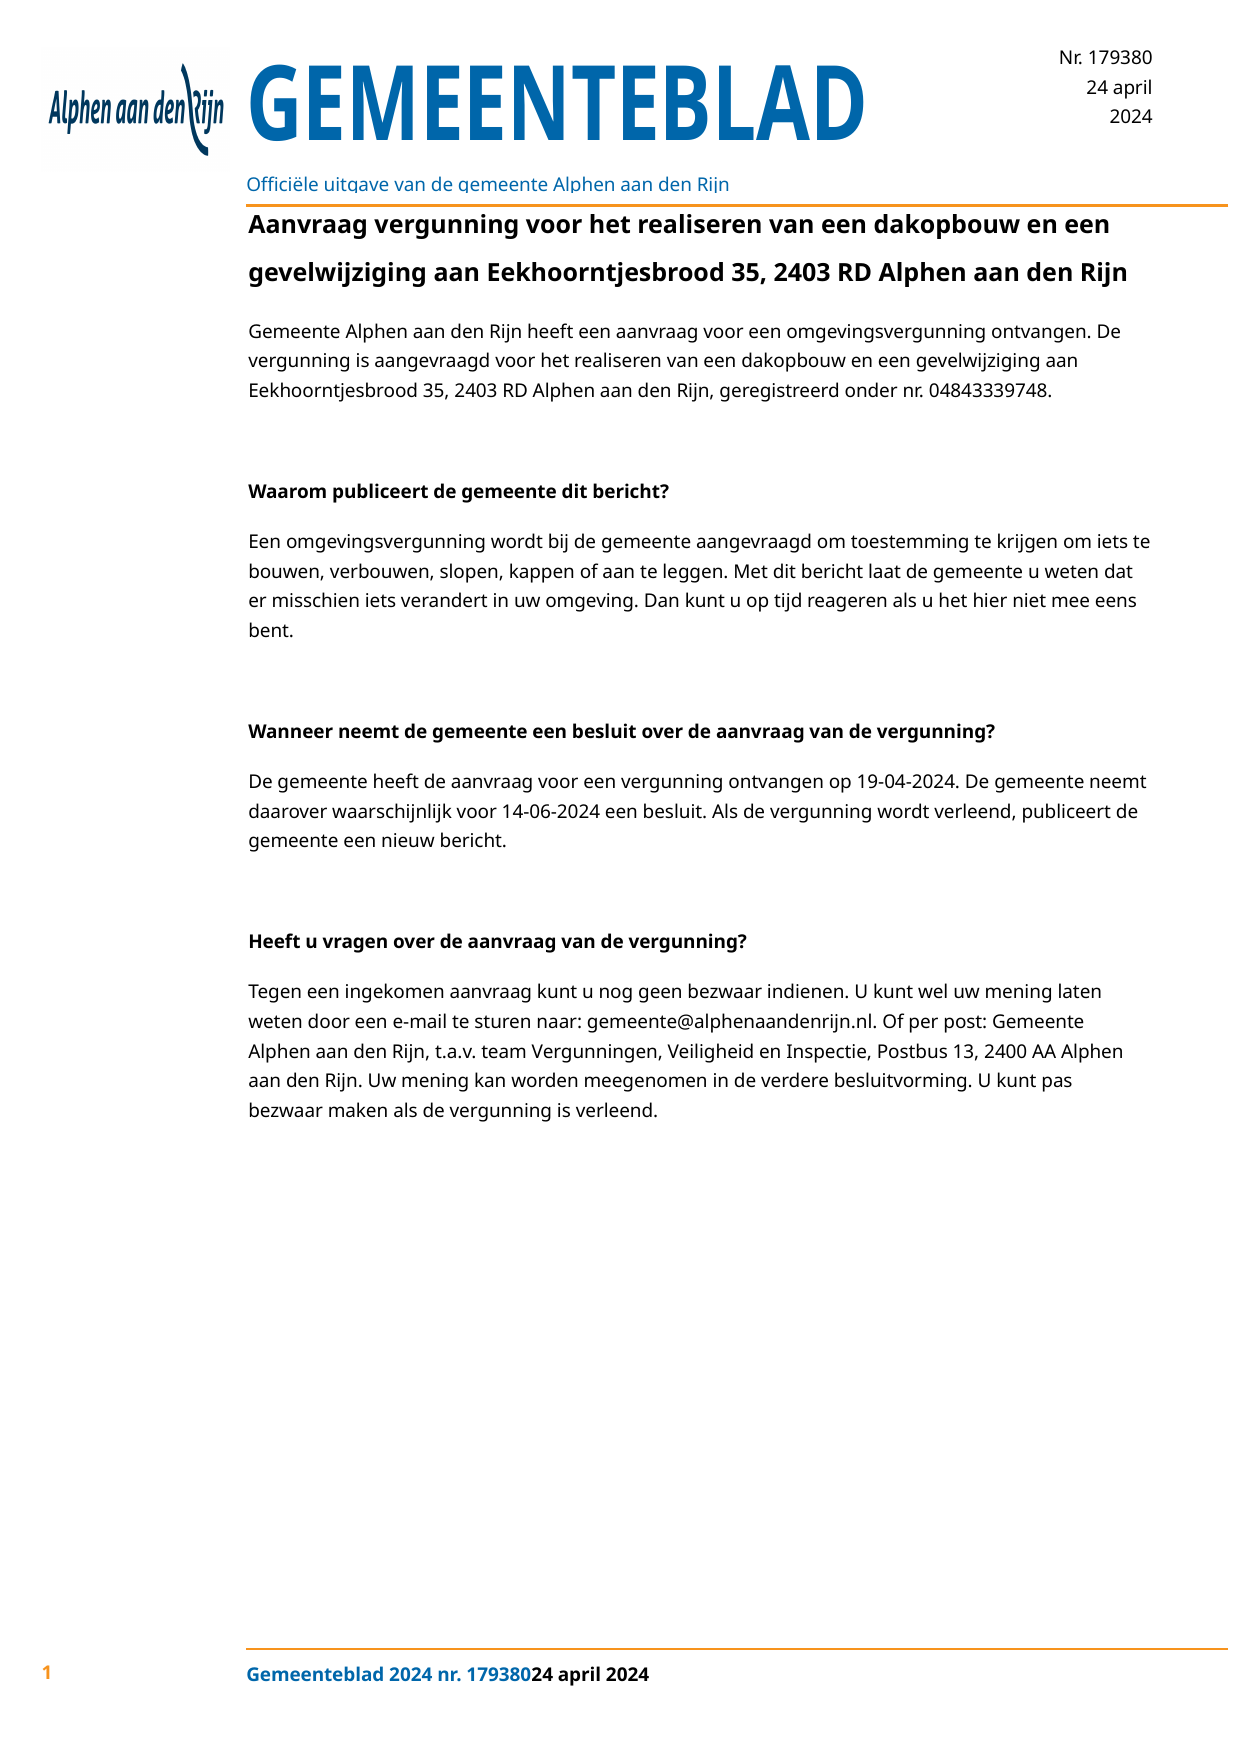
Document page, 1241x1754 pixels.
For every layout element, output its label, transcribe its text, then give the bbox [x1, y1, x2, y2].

text Waarom publiceert de gemeente dit bericht? [248, 478, 1152, 504]
text Wanneer neemt de gemeente een besluit over de aanvraag van de vergunning? [248, 718, 1152, 744]
text Gemeente Alphen aan den Rijn heeft een aanvraag voor een omgevingsvergunning ontvangen. De vergunning is aangevraagd voor het realiseren van een dakopbouw en een gevelwijziging aan Eekhoorntjesbrood 35, 2403 RD Alphen aan den Rijn, geregistreerd onder nr. 04843339748. [248, 318, 1152, 403]
picture [41, 47, 231, 172]
text Heeft u vragen over de aanvraag van de vergunning? [248, 928, 1152, 954]
text De gemeente heeft de aanvraag voor een vergunning ontvangen op 19-04-2024. De gemeente neemt daarover waarschijnlijk voor 14-06-2024 een besluit. Als de vergunning wordt verleend, publiceert de gemeente een nieuw bericht. [248, 768, 1152, 853]
text Tegen een ingekomen aanvraag kunt u nog geen bezwaar indienen. U kunt wel uw mening laten weten door een e-mail te sturen naar: gemeente@alphenaandenrijn.nl. Of per post: Gemeente Alphen aan den Rijn, t.a.v. team Vergunningen, Veiligheid en Inspectie, Postbus 13, 2400 AA Alphen aan den Rijn. Uw mening kan worden meegenomen in de verdere besluitvorming. U kunt pas bezwaar maken als de vergunning is verleend. [248, 979, 1152, 1123]
text Aanvraag vergunning voor het realiseren van een dakopbouw en een gevelwijziging aan Eekhoorntjesbrood 35, 2403 RD Alphen aan den Rijn [248, 207, 1152, 288]
text Een omgevingsvergunning wordt bij de gemeente aangevraagd om toestemming te krijgen om iets te bouwen, verbouwen, slopen, kappen of aan te leggen. Met dit bericht laat de gemeente u weten dat er misschien iets verandert in uw omgeving. Dan kunt u op tijd reageren als u het hier niet mee eens bent. [248, 528, 1152, 643]
